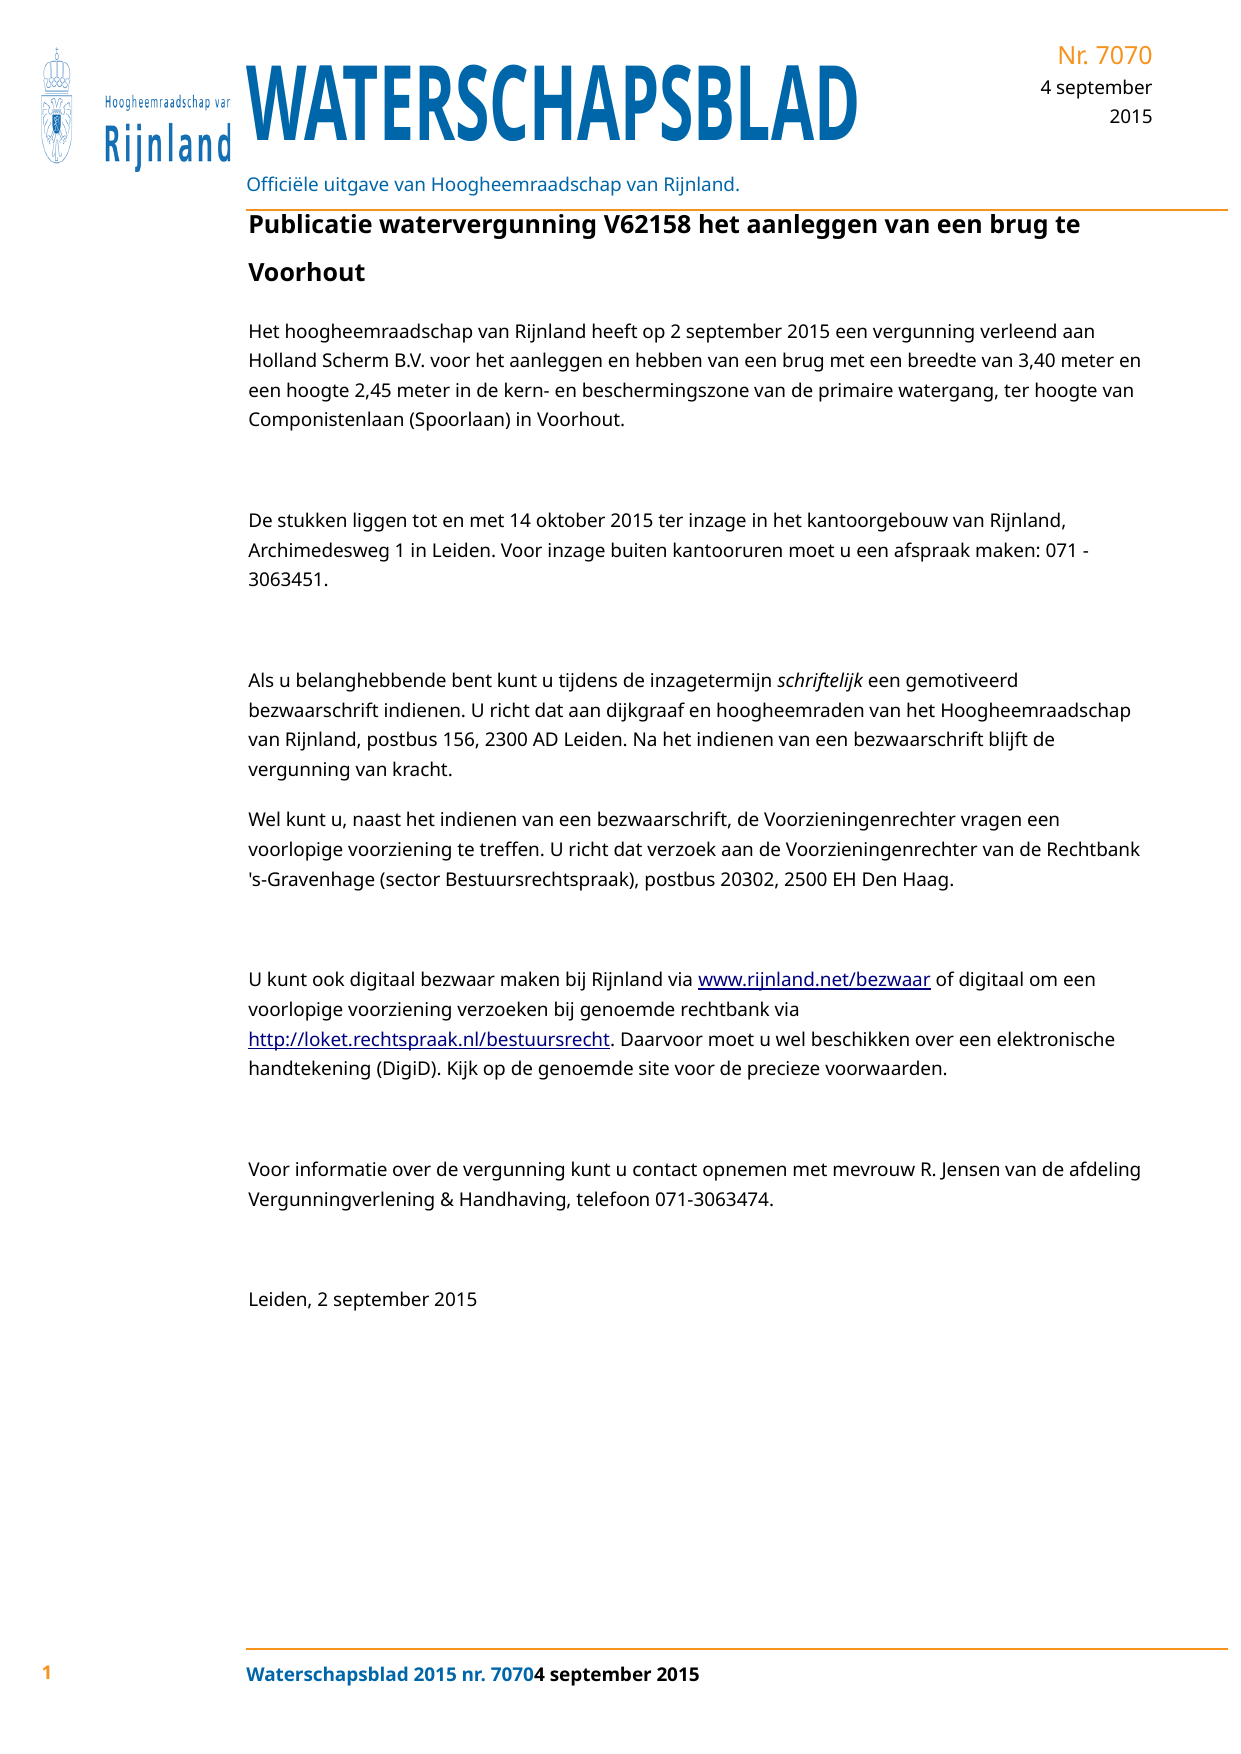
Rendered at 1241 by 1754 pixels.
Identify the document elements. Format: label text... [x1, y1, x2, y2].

text Leiden, 2 september 2015 [248, 1287, 1152, 1312]
text Het hoogheemraadschap van Rijnland heeft op 2 september 2015 een vergunning verleend aan Holland Scherm B.V. voor het aanleggen en hebben van een brug met een breedte van 3,40 meter en een hoogte 2,45 meter in de kern- en beschermingszone van de primaire watergang, ter hoogte van Componistenlaan (Spoorlaan) in Voorhout. [248, 318, 1152, 432]
text De stukken liggen tot en met 14 oktober 2015 ter inzage in het kantoorgebouw van Rijnland, Archimedesweg 1 in Leiden. Voor inzage buiten kantooruren moet u een afspraak maken: 071 - 3063451. [248, 507, 1152, 592]
text U kunt ook digitaal bezwaar maken bij Rijnland via www.rijnland.net/bezwaar of digitaal om een voorlopige voorziening verzoeken bij genoemde rechtbank via http://loket.rechtspraak.nl/bestuursrecht. Daarvoor moet u wel beschikken over een elektronische handtekening (DigiD). Kijk op de genoemde site voor de precieze voorwaarden. [248, 967, 1152, 1081]
text Wel kunt u, naast het indienen van een bezwaarschrift, de Voorzieningenrechter vragen een voorlopige voorziening te treffen. U richt dat verzoek aan de Voorzieningenrechter van de Rechtbank 's-Gravenhage (sector Bestuursrechtspraak), postbus 20302, 2500 EH Den Haag. [248, 807, 1152, 892]
picture [41, 47, 231, 172]
text Voor informatie over de vergunning kunt u contact opnemen met mevrouw R. Jensen van de afdeling Vergunningverlening & Handhaving, telefoon 071-3063474. [248, 1156, 1152, 1212]
text Als u belanghebbende bent kunt u tijdens de inzagetermijn schriftelijk een gemotiveerd bezwaarschrift indienen. U richt dat aan dijkgraaf en hoogheemraden van het Hoogheemraadschap van Rijnland, postbus 156, 2300 AD Leiden. Na het indienen van een bezwaarschrift blijft de vergunning van kracht. [248, 667, 1152, 782]
text Publicatie watervergunning V62158 het aanleggen van een brug te Voorhout [248, 211, 1152, 288]
